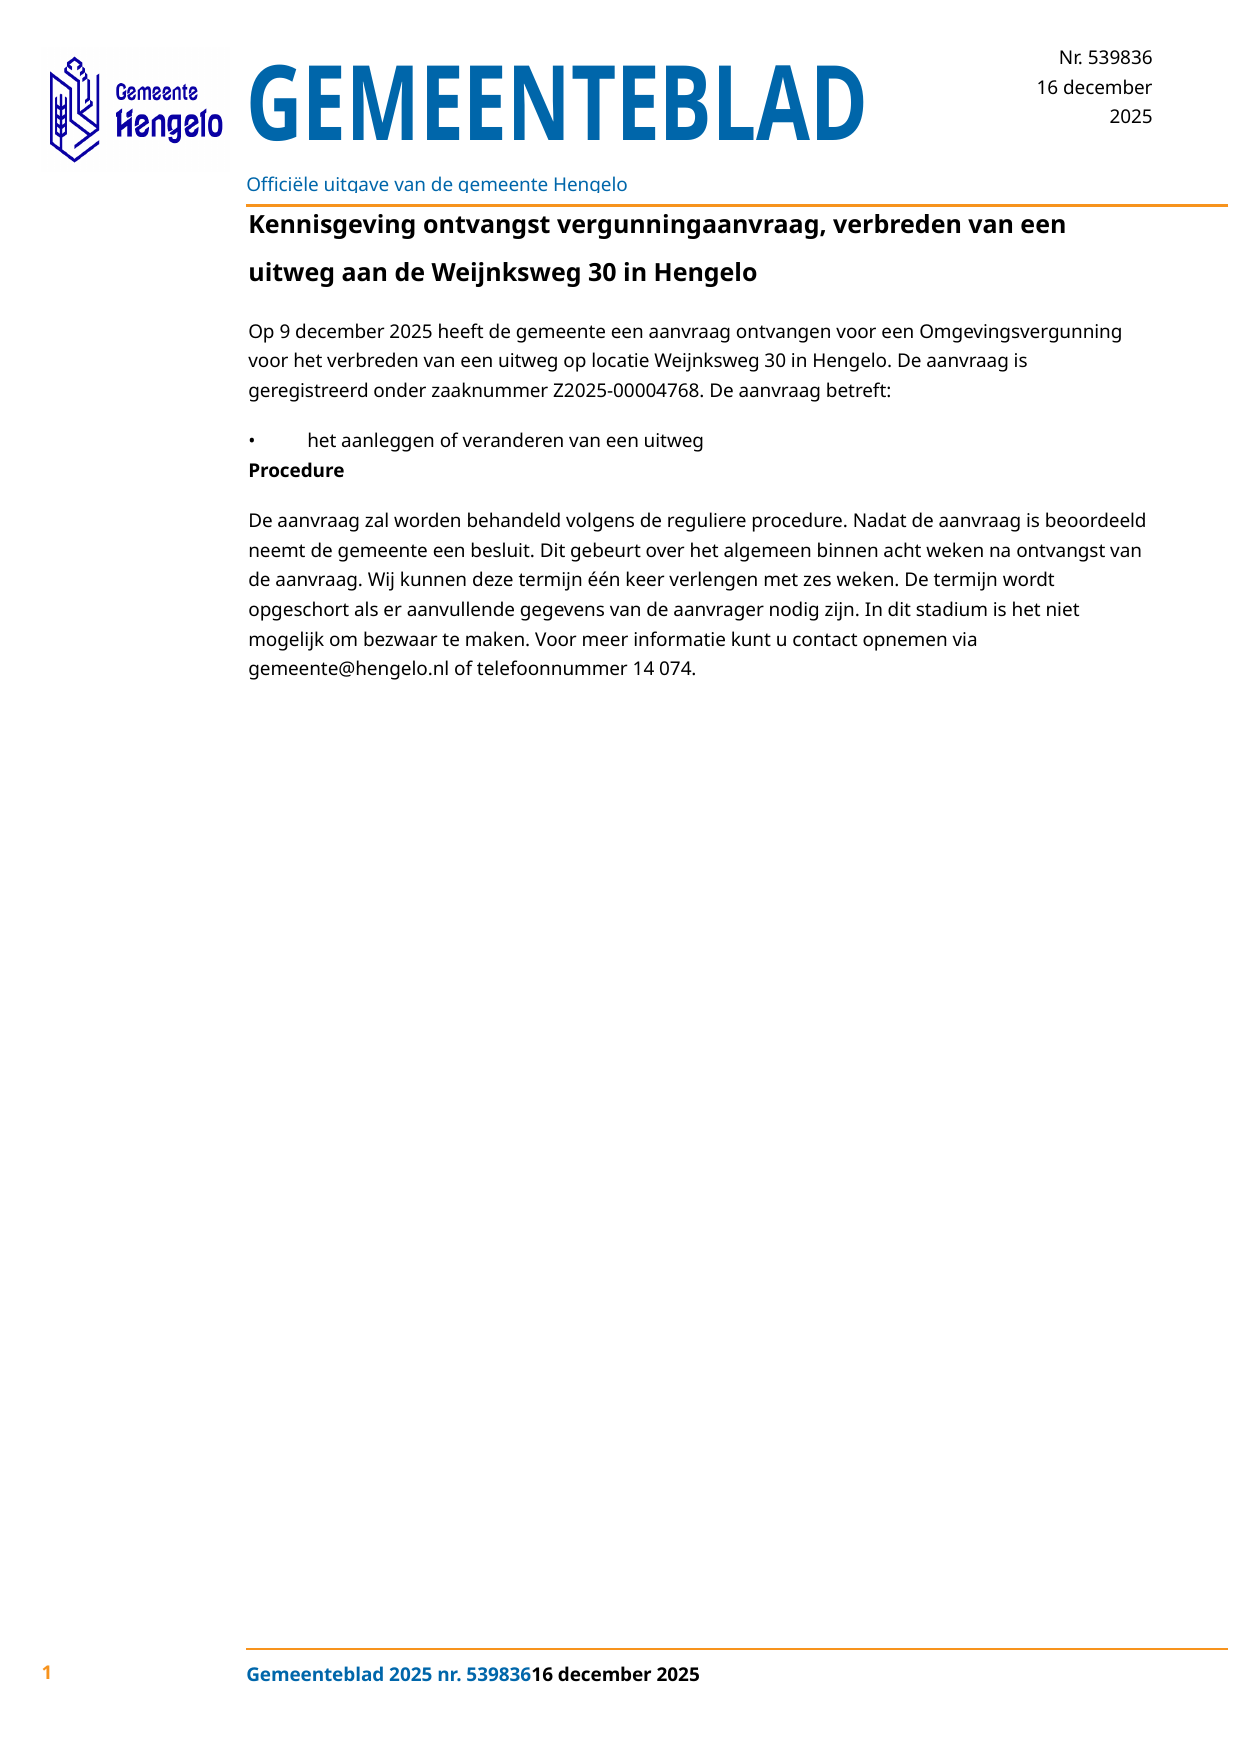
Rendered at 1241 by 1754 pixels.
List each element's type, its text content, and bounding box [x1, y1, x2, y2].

text Op 9 december 2025 heeft de gemeente een aanvraag ontvangen voor een Omgevingsvergunning voor het verbreden van een uitweg op locatie Weijnksweg 30 in Hengelo. De aanvraag is geregistreerd onder zaaknummer Z2025-00004768. De aanvraag betreft: [248, 318, 1152, 403]
list het aanleggen of veranderen van een uitweg [248, 427, 1152, 453]
text De aanvraag zal worden behandeld volgens de reguliere procedure. Nadat de aanvraag is beoordeeld neemt de gemeente een besluit. Dit gebeurt over het algemeen binnen acht weken na ontvangst van de aanvraag. Wij kunnen deze termijn één keer verlengen met zes weken. De termijn wordt opgeschort als er aanvullende gegevens van de aanvrager nodig zijn. In dit stadium is het niet mogelijk om bezwaar te maken. Voor meer informatie kunt u contact opnemen via gemeente@hengelo.nl of telefoonnummer 14 074. [248, 507, 1152, 681]
picture [41, 47, 231, 172]
text Procedure [248, 457, 1152, 483]
text Kennisgeving ontvangst vergunningaanvraag, verbreden van een uitweg aan de Weijnksweg 30 in Hengelo [248, 207, 1152, 288]
